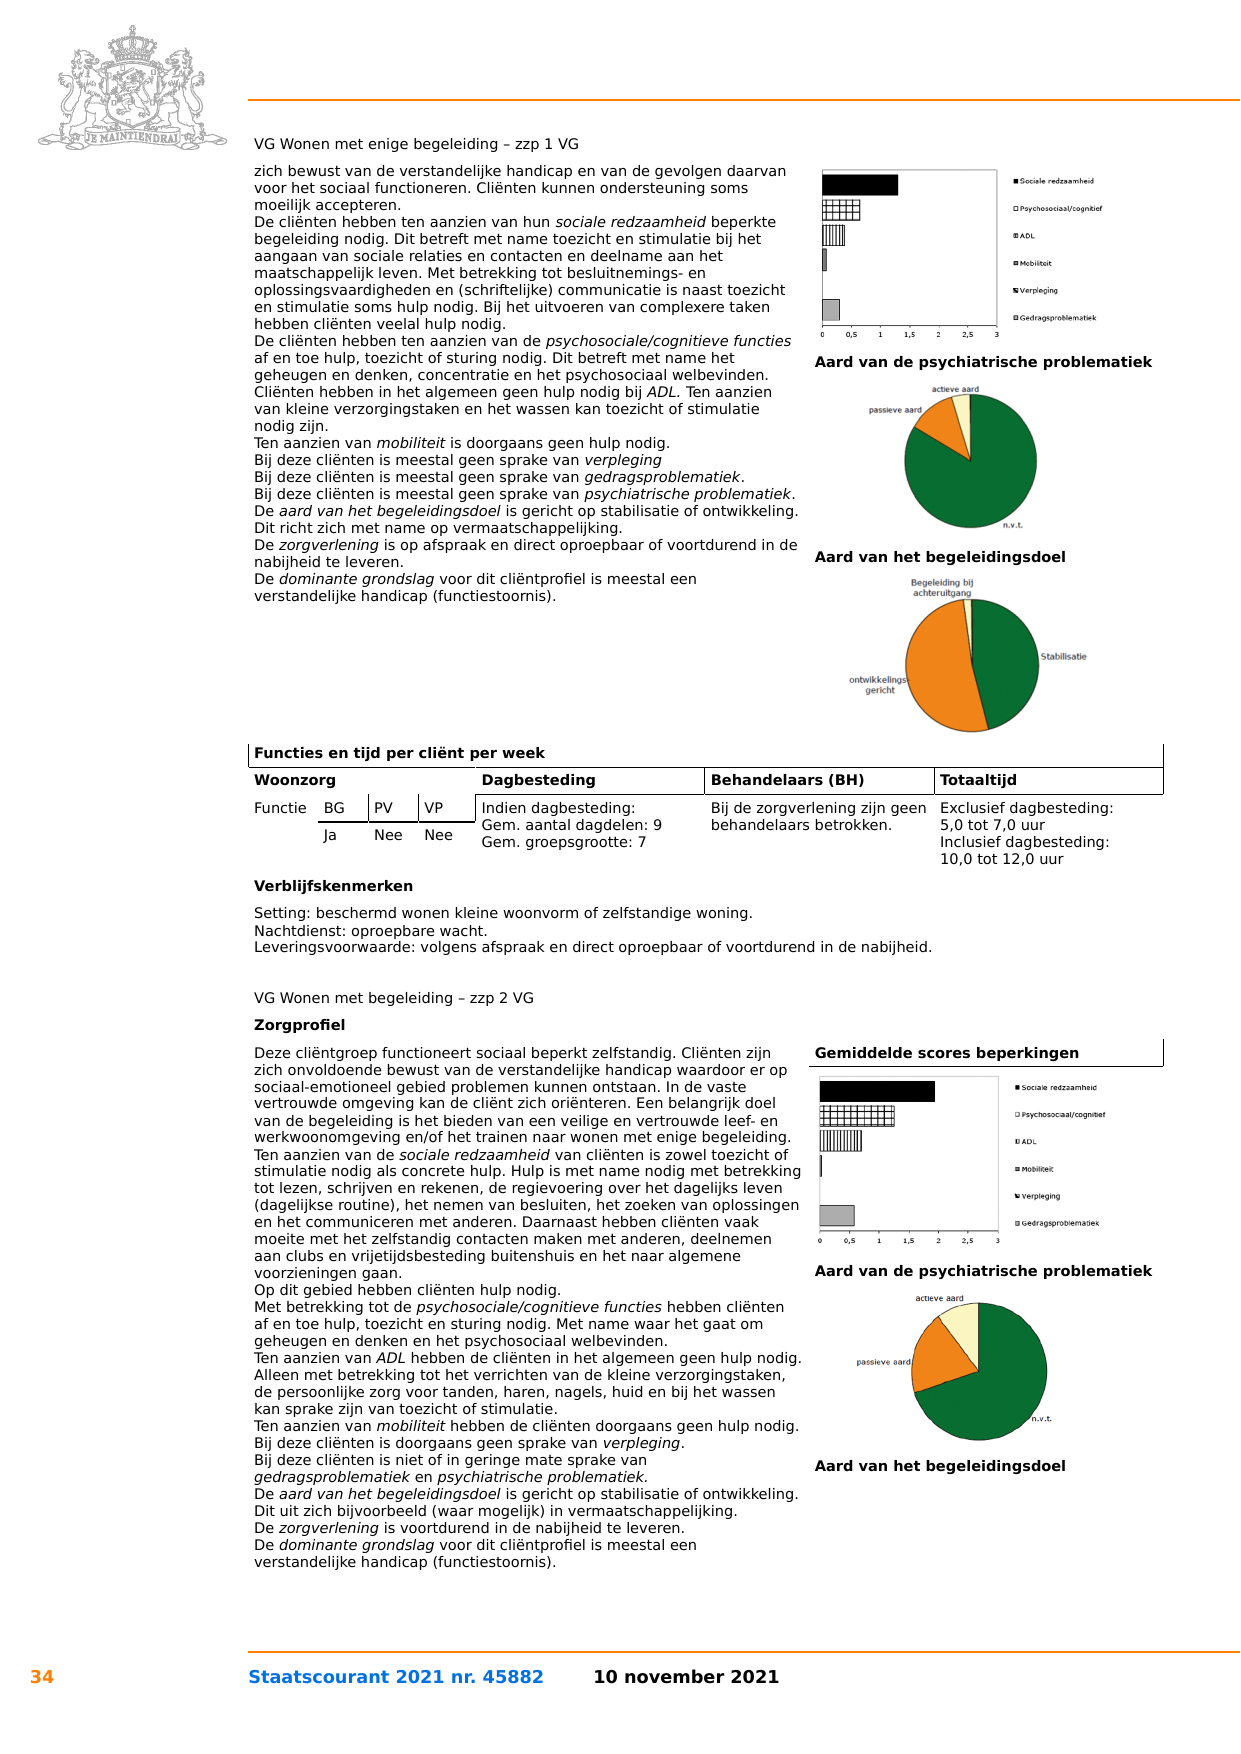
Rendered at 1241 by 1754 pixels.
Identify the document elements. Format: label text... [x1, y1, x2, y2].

table_cell [809, 1286, 1163, 1452]
table_cell BG [318, 795, 368, 821]
table_cell Aard van het begeleidingsdoel [809, 544, 1163, 571]
picture [814, 1290, 1110, 1444]
table_cell VP [419, 795, 475, 821]
table_cell Functie [249, 795, 317, 821]
picture [814, 163, 1110, 341]
table_cell Woonzorg [249, 768, 475, 794]
table_cell Bij de zorgverlening zijn geen behandelaars betrokken. [705, 795, 934, 872]
table_cell Gemiddelde scores beperkingen [809, 1040, 1163, 1066]
table_cell Exclusief dagbesteding: 5,0 tot 7,0 uur Inclusief dagbesteding: 10,0 tot 12,0 uur [935, 795, 1163, 872]
table_cell [809, 572, 1163, 744]
table_cell Dagbesteding [476, 768, 704, 794]
table_header VG Wonen met begeleiding – zzp 2 VG [249, 985, 1163, 1011]
table_cell Functies en tijd per cliënt per week [249, 745, 1163, 767]
table_header VG Wonen met enige begeleiding – zzp 1 VG [249, 131, 1163, 157]
table_cell [249, 823, 317, 872]
table_cell Setting: beschermd wonen kleine woonvorm of zelfstandige woning. Nachtdienst: oproepbare wacht. Leveringsvoorwaarde: volgens afspraak en direct oproepbaar of voortdurend in de nabijheid. [249, 901, 1163, 961]
table_cell Nee [369, 823, 418, 872]
table_cell Totaaltijd [935, 768, 1163, 794]
table_cell [809, 377, 1163, 543]
table_cell Behandelaars (BH) [705, 768, 934, 794]
table_cell Ja [318, 823, 368, 872]
table_cell [809, 158, 1163, 348]
picture [814, 576, 1110, 736]
picture [814, 381, 1110, 535]
table_cell Indien dagbesteding: Gem. aantal dagdelen: 9 Gem. groepsgrootte: 7 [476, 795, 704, 872]
table_cell Aard van het begeleidingsdoel [809, 1453, 1163, 1479]
table_cell Aard van de psychiatrische problematiek [809, 1258, 1163, 1284]
table_cell Nee [419, 823, 475, 872]
picture [814, 1071, 1110, 1249]
table_cell [809, 1067, 1163, 1257]
table_cell zich bewust van de verstandelijke handicap en van de gevolgen daarvan voor het sociaal functioneren. Cliënten kunnen ondersteuning soms moeilijk accepteren. De cliënten hebben ten aanzien van hun sociale redzaamheid beperkte begeleiding nodig. Dit betreft met name toezicht en stimulatie bij het aangaan van sociale relaties en contacten en deelname aan het maatschappelijk leven. Met betrekking tot besluitnemings- en oplossingsvaardigheden en (schriftelijke) communicatie is naast toezicht en stimulatie soms hulp nodig. Bij het uitvoeren van complexere taken hebben cliënten veelal hulp nodig. De cliënten hebben ten aanzien van de psychosociale/cognitieve functies af en toe hulp, toezicht of sturing nodig. Dit betreft met name het geheugen en denken, concentratie en het psychosociaal welbevinden. Cliënten hebben in het algemeen geen hulp nodig bij ADL. Ten aanzien van kleine verzorgingstaken en het wassen kan toezicht of stimulatie nodig zijn. Ten aanzien van mobiliteit is doorgaans geen hulp nodig. Bij deze cliënten is meestal geen sprake van verpleging Bij deze cliënten is meestal geen sprake van gedragsproblematiek. Bij deze cliënten is meestal geen sprake van psychiatrische problematiek. De aard van het begeleidingsdoel is gericht op stabilisatie of ontwikkeling. Dit richt zich met name op vermaatschappelijking. De zorgverlening is op afspraak en direct oproepbaar of voortdurend in de nabijheid te leveren. De dominante grondslag voor dit cliëntprofiel is meestal een verstandelijke handicap (functiestoornis). [249, 158, 808, 744]
table_cell [809, 1480, 1163, 1576]
table_cell Verblijfskenmerken [249, 873, 1163, 900]
table_cell Zorgprofiel [249, 1013, 1163, 1039]
table_cell PV [369, 795, 418, 821]
picture [38, 25, 227, 150]
table_cell Aard van de psychiatrische problematiek [809, 349, 1163, 376]
table_cell Deze cliëntgroep functioneert sociaal beperkt zelfstandig. Cliënten zijn zich onvoldoende bewust van de verstandelijke handicap waardoor er op sociaal-emotioneel gebied problemen kunnen ontstaan. In de vaste vertrouwde omgeving kan de cliënt zich oriënteren. Een belangrijk doel van de begeleiding is het bieden van een veilige en vertrouwde leef- en werkwoonomgeving en/of het trainen naar wonen met enige begeleiding. Ten aanzien van de sociale redzaamheid van cliënten is zowel toezicht of stimulatie nodig als concrete hulp. Hulp is met name nodig met betrekking tot lezen, schrijven en rekenen, de regievoering over het dagelijks leven (dagelijkse routine), het nemen van besluiten, het zoeken van oplossingen en het communiceren met anderen. Daarnaast hebben cliënten vaak moeite met het zelfstandig contacten maken met anderen, deelnemen aan clubs en vrijetijdsbesteding buitenshuis en het naar algemene voorzieningen gaan. Op dit gebied hebben cliënten hulp nodig. Met betrekking tot de psychosociale/cognitieve functies hebben cliënten af en toe hulp, toezicht en sturing nodig. Met name waar het gaat om geheugen en denken en het psychosociaal welbevinden. Ten aanzien van ADL hebben de cliënten in het algemeen geen hulp nodig. Alleen met betrekking tot het verrichten van de kleine verzorgingstaken, de persoonlijke zorg voor tanden, haren, nagels, huid en bij het wassen kan sprake zijn van toezicht of stimulatie. Ten aanzien van mobiliteit hebben de cliënten doorgaans geen hulp nodig. Bij deze cliënten is doorgaans geen sprake van verpleging. Bij deze cliënten is niet of in geringe mate sprake van gedragsproblematiek en psychiatrische problematiek. De aard van het begeleidingsdoel is gericht op stabilisatie of ontwikkeling. Dit uit zich bijvoorbeeld (waar mogelijk) in vermaatschappelijking. De zorgverlening is voortdurend in de nabijheid te leveren. De dominante grondslag voor dit cliëntprofiel is meestal een verstandelijke handicap (functiestoornis). [249, 1040, 808, 1576]
